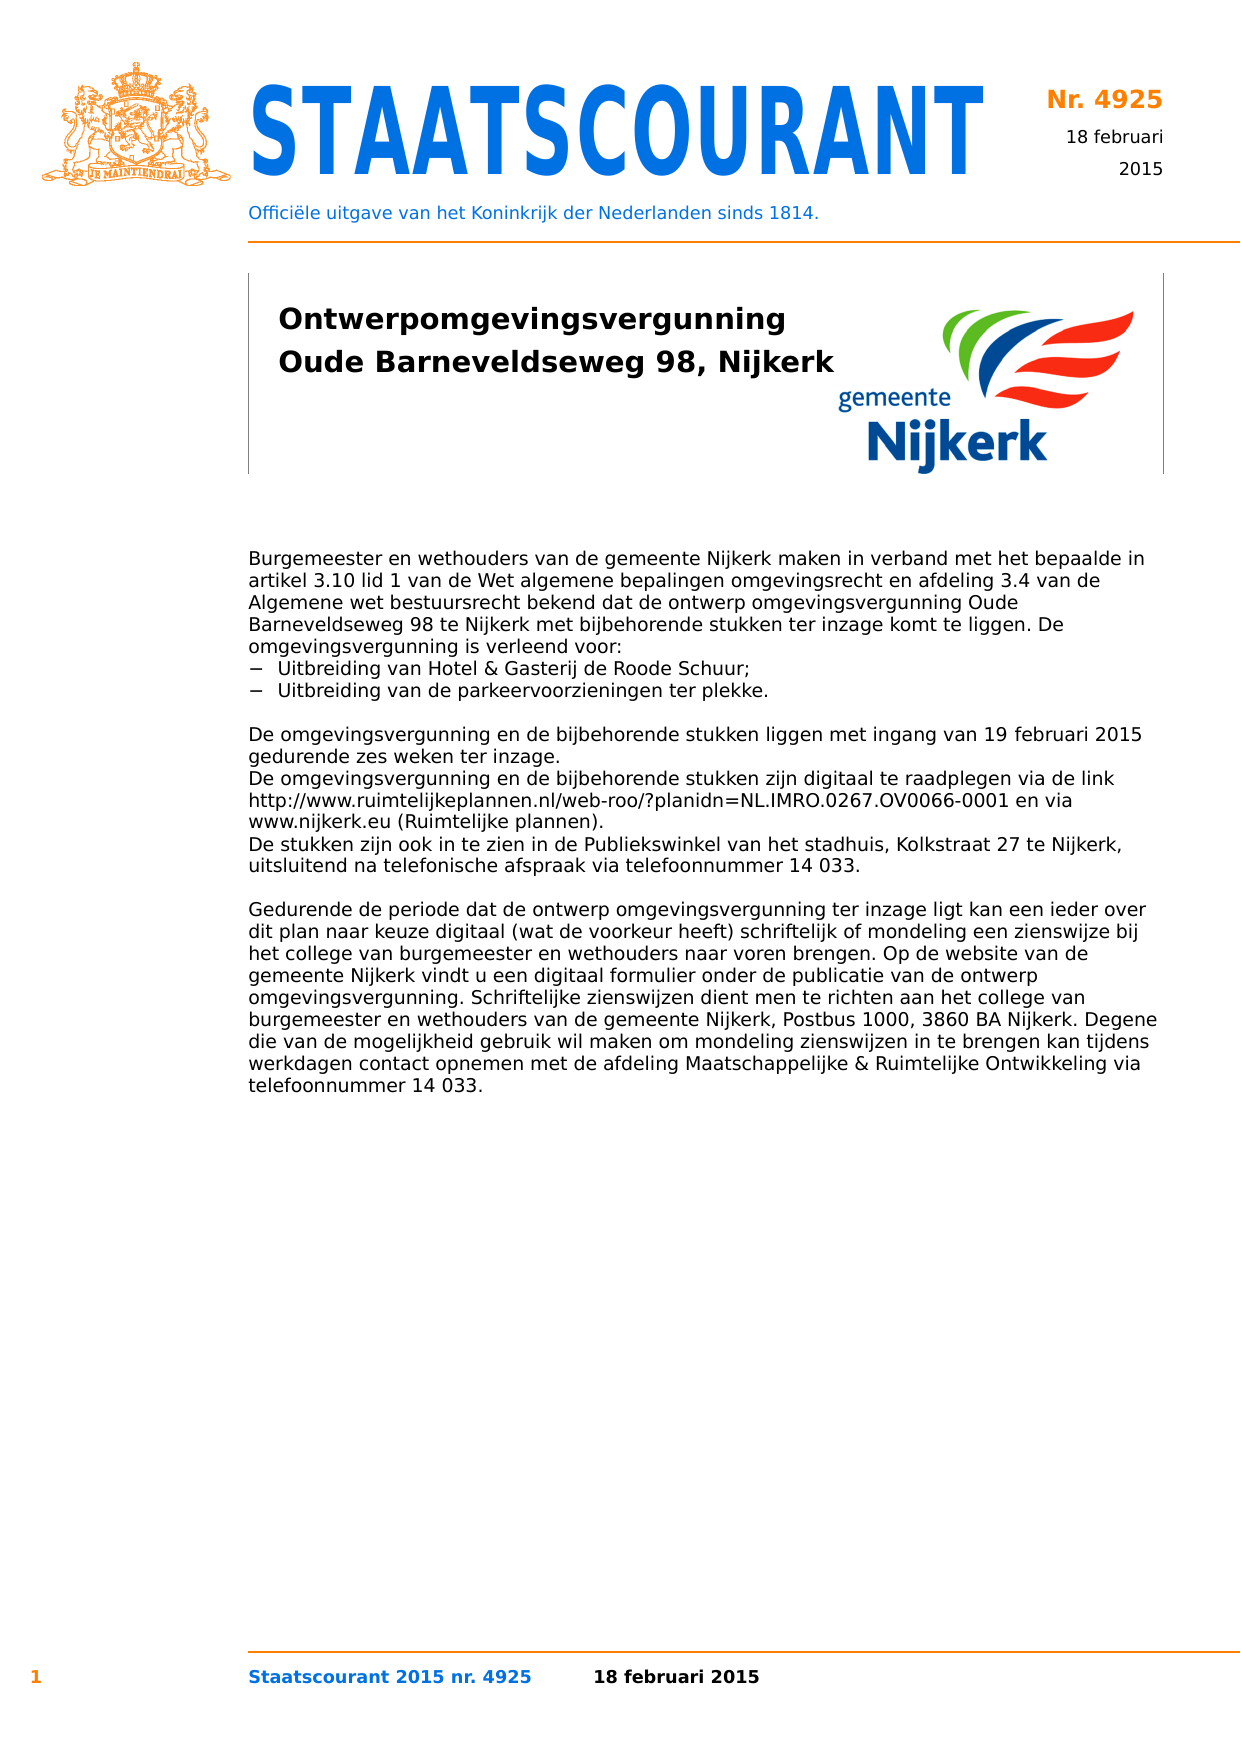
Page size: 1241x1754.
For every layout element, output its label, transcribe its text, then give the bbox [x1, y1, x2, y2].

table_cell 18 februari [998, 121, 1240, 153]
text De omgevingsvergunning en de bijbehorende stukken zijn digitaal te raadplegen via de link http://www.ruimtelijkeplannen.nl/web-roo/?planidn=NL.IMRO.0267.OV0066-0001 en via www.nijkerk.eu (Ruimtelijke plannen). [248, 767, 1163, 833]
table_header STAATSCOURANT [248, 62, 998, 203]
text − Uitbreiding van de parkeervoorzieningen ter plekke. [248, 680, 1163, 702]
text De omgevingsvergunning en de bijbehorende stukken liggen met ingang van 19 februari 2015 gedurende zes weken ter inzage. [248, 723, 1163, 767]
table_header Nr. 4925 [998, 62, 1240, 121]
picture [41, 62, 231, 186]
subtitle Ontwerpomgevingsvergunning Oude Barneveldseweg 98, Nijkerk [249, 273, 1163, 474]
text Burgemeester en wethouders van de gemeente Nijkerk maken in verband met het bepaalde in artikel 3.10 lid 1 van de Wet algemene bepalingen omgevingsrecht en afdeling 3.4 van de Algemene wet bestuursrecht bekend dat de ontwerp omgevingsvergunning Oude Barneveldseweg 98 te Nijkerk met bijbehorende stukken ter inzage komt te liggen. De omgevingsvergunning is verleend voor: [248, 548, 1163, 658]
table_cell 2015 [998, 153, 1240, 203]
text Gedurende de periode dat de ontwerp omgevingsvergunning ter inzage ligt kan een ieder over dit plan naar keuze digitaal (wat de voorkeur heeft) schriftelijk of mondeling een zienswijze bij het college van burgemeester en wethouders naar voren brengen. Op de website van de gemeente Nijkerk vindt u een digitaal formulier onder de publicatie van de ontwerp omgevingsvergunning. Schriftelijke zienswijzen dient men te richten aan het college van burgemeester en wethouders van de gemeente Nijkerk, Postbus 1000, 3860 BA Nijkerk. Degene die van de mogelijkheid gebruik wil maken om mondeling zienswijzen in te brengen kan tijdens werkdagen contact opnemen met de afdeling Maatschappelijke & Ruimtelijke Ontwikkeling via telefoonnummer 14 033. [248, 899, 1163, 1097]
picture [838, 302, 1134, 474]
table_cell Officiële uitgave van het Koninkrijk der Nederlanden sinds 1814. [248, 203, 1240, 241]
text De stukken zijn ook in te zien in de Publiekswinkel van het stadhuis, Kolkstraat 27 te Nijkerk, uitsluitend na telefonische afspraak via telefoonnummer 14 033. [248, 833, 1163, 877]
table_header [25, 62, 248, 241]
text − Uitbreiding van Hotel & Gasterij de Roode Schuur; [248, 658, 1163, 680]
